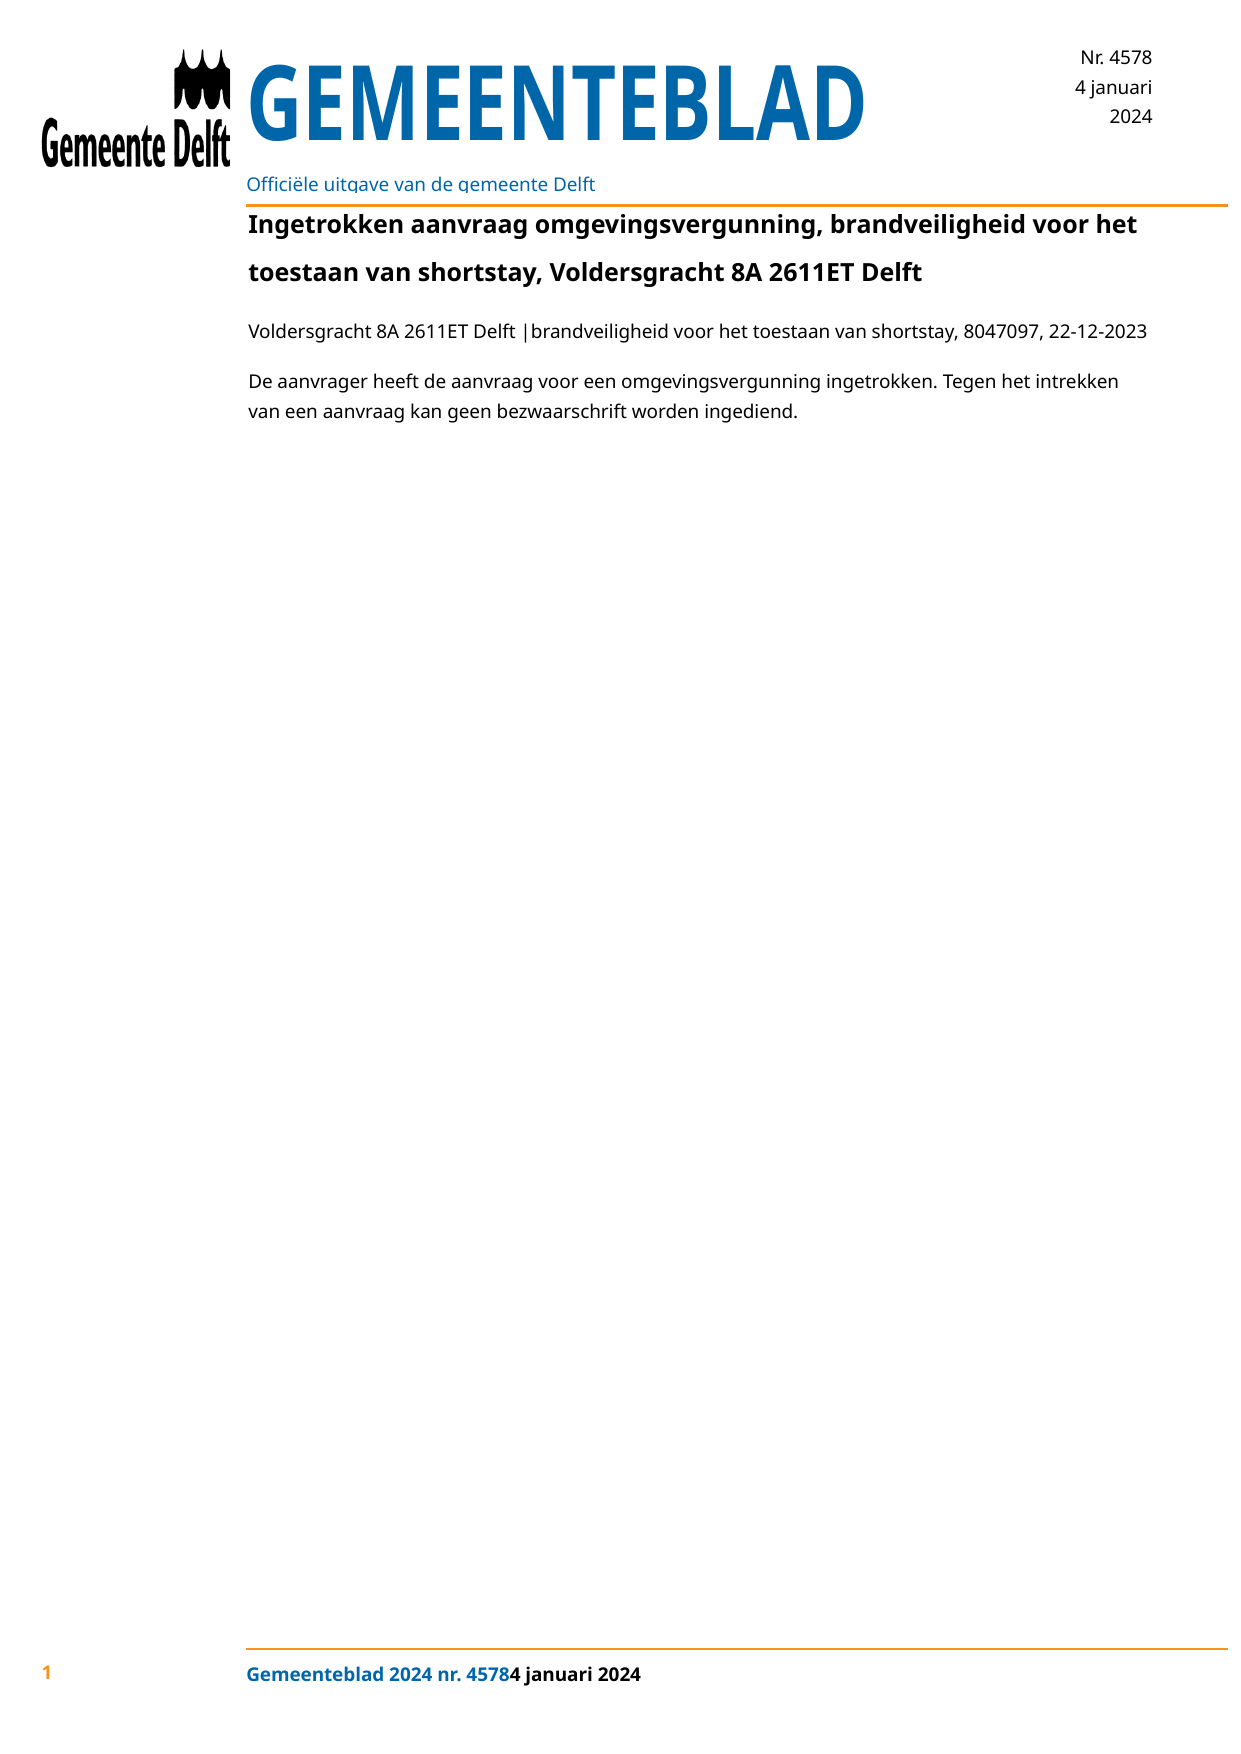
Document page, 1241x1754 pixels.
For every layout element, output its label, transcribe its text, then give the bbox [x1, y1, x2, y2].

picture [41, 47, 231, 172]
text Ingetrokken aanvraag omgevingsvergunning, brandveiligheid voor het toestaan van shortstay, Voldersgracht 8A 2611ET Delft [248, 207, 1152, 288]
text De aanvrager heeft de aanvraag voor een omgevingsvergunning ingetrokken. Tegen het intrekken van een aanvraag kan geen bezwaarschrift worden ingediend. [248, 368, 1152, 424]
text Voldersgracht 8A 2611ET Delft |brandveiligheid voor het toestaan van shortstay, 8047097, 22-12-2023 [248, 318, 1152, 344]
